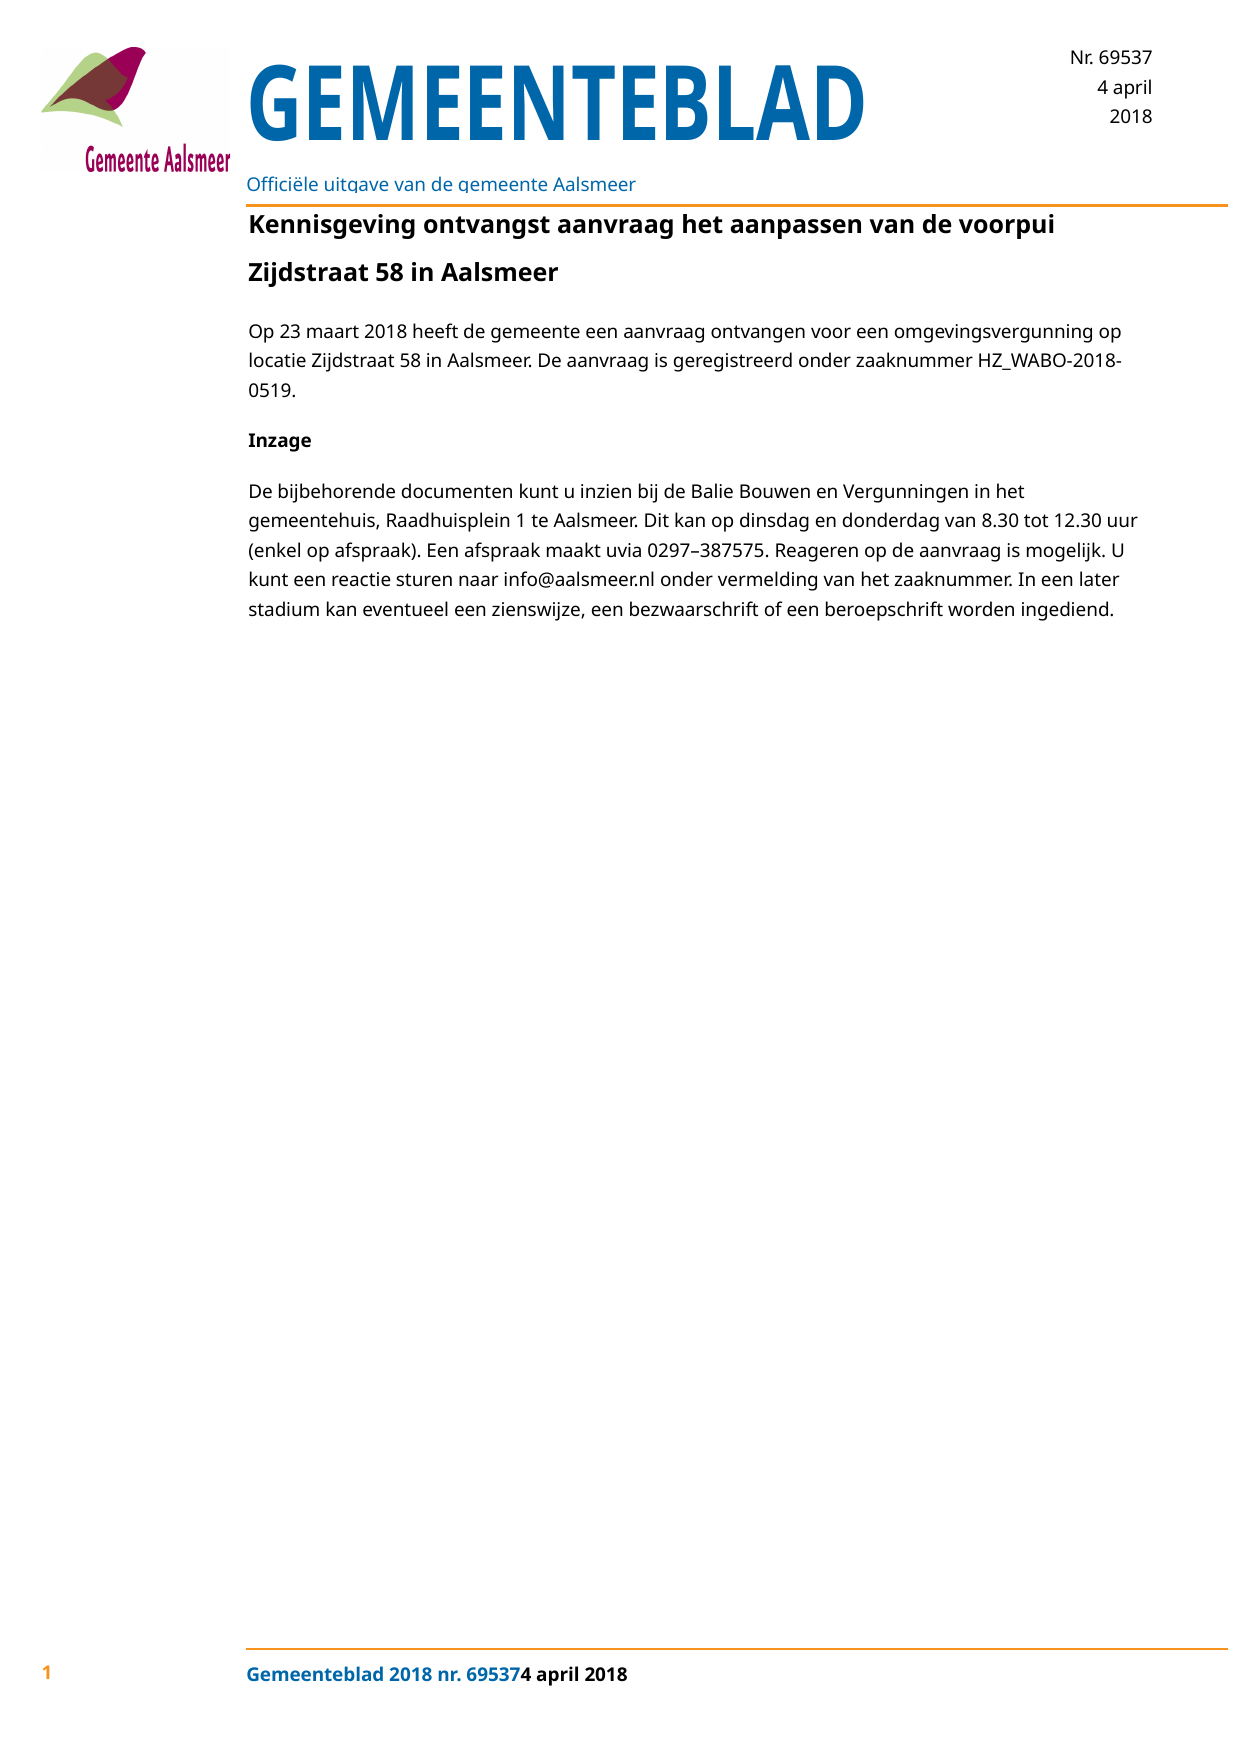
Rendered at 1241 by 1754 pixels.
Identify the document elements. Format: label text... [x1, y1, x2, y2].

text Inzage [248, 427, 1152, 453]
picture [41, 47, 231, 172]
text Op 23 maart 2018 heeft de gemeente een aanvraag ontvangen voor een omgevingsvergunning op locatie Zijdstraat 58 in Aalsmeer. De aanvraag is geregistreerd onder zaaknummer HZ_WABO-2018-0519. [248, 318, 1152, 403]
text Kennisgeving ontvangst aanvraag het aanpassen van de voorpui Zijdstraat 58 in Aalsmeer [248, 207, 1152, 288]
text De bijbehorende documenten kunt u inzien bij de Balie Bouwen en Vergunningen in het gemeentehuis, Raadhuisplein 1 te Aalsmeer. Dit kan op dinsdag en donderdag van 8.30 tot 12.30 uur (enkel op afspraak). Een afspraak maakt uvia 0297–387575. Reageren op de aanvraag is mogelijk. U kunt een reactie sturen naar info@aalsmeer.nl onder vermelding van het zaaknummer. In een later stadium kan eventueel een zienswijze, een bezwaarschrift of een beroepschrift worden ingediend. [248, 478, 1152, 622]
